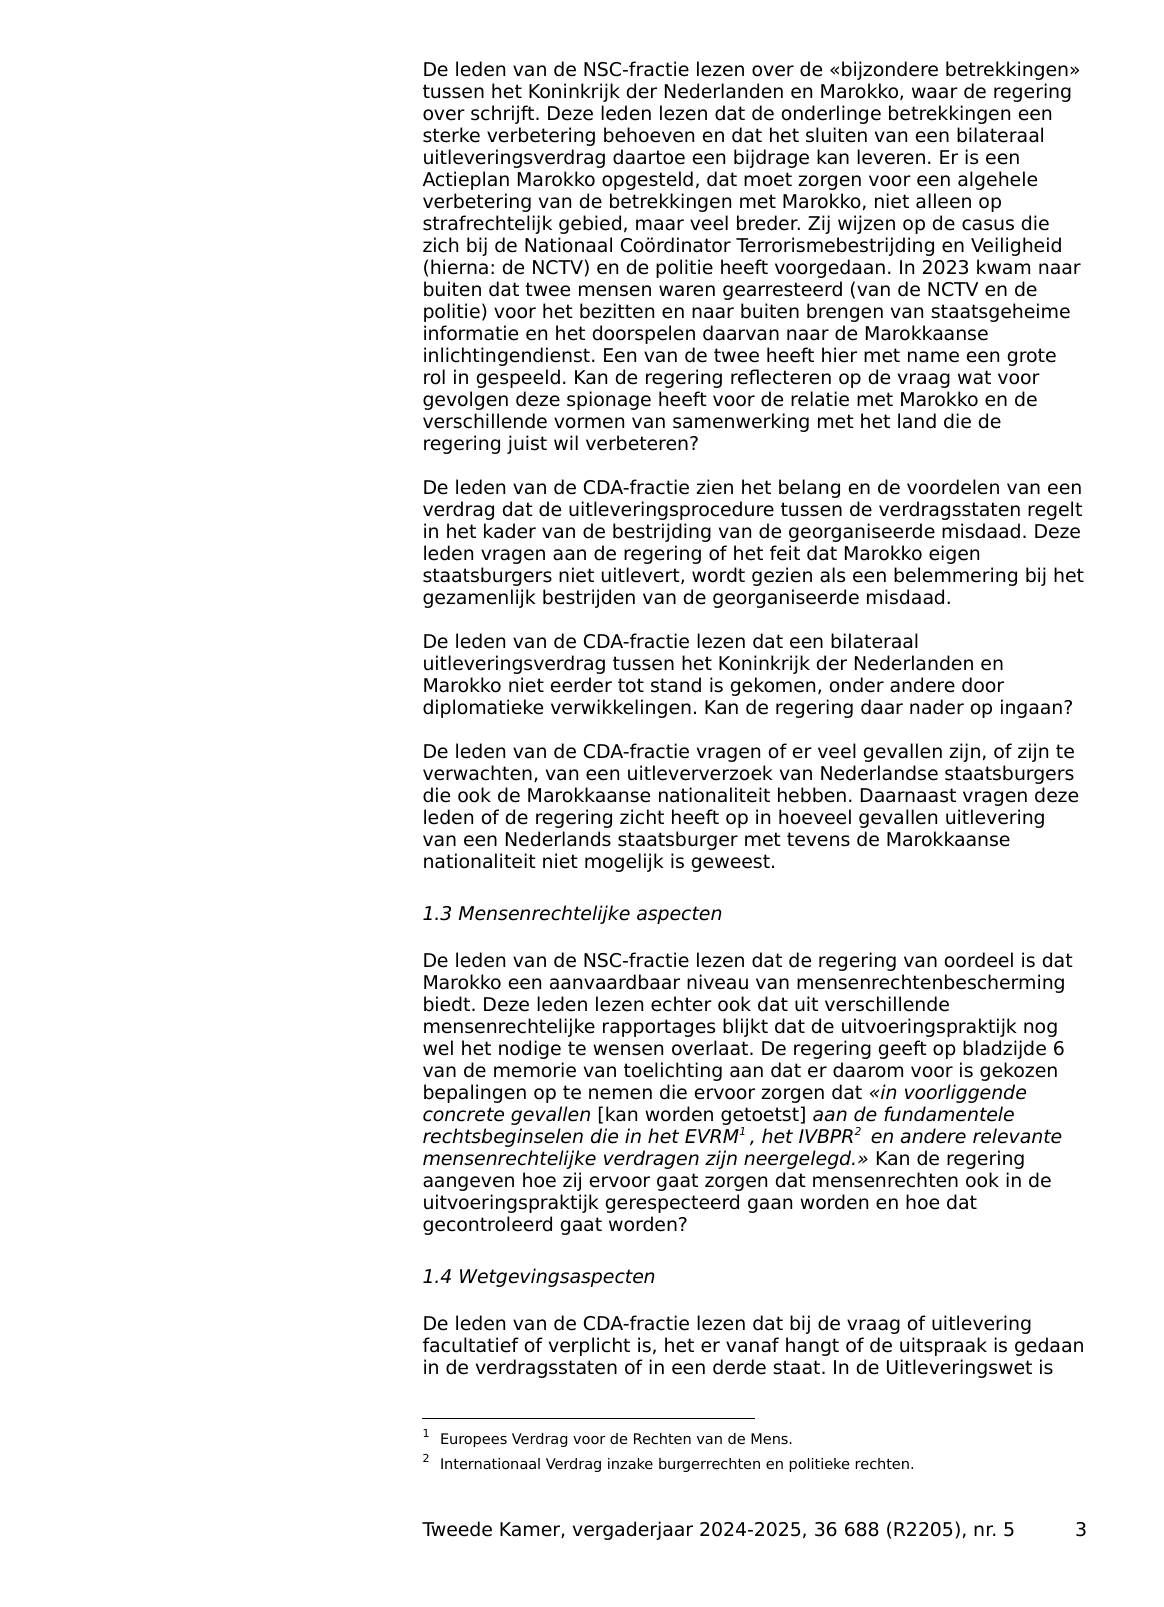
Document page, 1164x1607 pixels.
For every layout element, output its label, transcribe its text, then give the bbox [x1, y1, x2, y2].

text De leden van de CDA-fractie vragen of er veel gevallen zijn, of zijn te verwachten, van een uitleververzoek van Nederlandse staatsburgers die ook de Marokkaanse nationaliteit hebben. Daarnaast vragen deze leden of de regering zicht heeft op in hoeveel gevallen uitlevering van een Nederlands staatsburger met tevens de Marokkaanse nationaliteit niet mogelijk is geweest. [422, 741, 1087, 873]
text De leden van de NSC-fractie lezen dat de regering van oordeel is dat Marokko een aanvaardbaar niveau van mensenrechtenbescherming biedt. Deze leden lezen echter ook dat uit verschillende mensenrechtelijke rapportages blijkt dat de uitvoeringspraktijk nog wel het nodige te wensen overlaat. De regering geeft op bladzijde 6 van de memorie van toelichting aan dat er daarom voor is gekozen bepalingen op te nemen die ervoor zorgen dat «in voorliggende concrete gevallen [kan worden getoetst] aan de fundamentele rechtsbeginselen die in het EVRM, het IVBPR en andere relevante mensenrechtelijke verdragen zijn neergelegd.» Kan de regering aangeven hoe zij ervoor gaat zorgen dat mensenrechten ook in de uitvoeringspraktijk gerespecteerd gaan worden en hoe dat gecontroleerd gaat worden? [422, 950, 1087, 1236]
text Internationaal Verdrag inzake burgerrechten en politieke rechten. [422, 1452, 1087, 1474]
subtitle 1.3 Mensenrechtelijke aspecten [422, 903, 1087, 925]
text De leden van de CDA-fractie zien het belang en de voordelen van een verdrag dat de uitleveringsprocedure tussen de verdragsstaten regelt in het kader van de bestrijding van de georganiseerde misdaad. Deze leden vragen aan de regering of het feit dat Marokko eigen staatsburgers niet uitlevert, wordt gezien als een belemmering bij het gezamenlijk bestrijden van de georganiseerde misdaad. [422, 477, 1087, 609]
text De leden van de CDA-fractie lezen dat bij de vraag of uitlevering facultatief of verplicht is, het er vanaf hangt of de uitspraak is gedaan in de verdragsstaten of in een derde staat. In de Uitleveringswet is [422, 1313, 1087, 1378]
text De leden van de NSC-fractie lezen over de «bijzondere betrekkingen» tussen het Koninkrijk der Nederlanden en Marokko, waar de regering over schrijft. Deze leden lezen dat de onderlinge betrekkingen een sterke verbetering behoeven en dat het sluiten van een bilateraal uitleveringsverdrag daartoe een bijdrage kan leveren. Er is een Actieplan Marokko opgesteld, dat moet zorgen voor een algehele verbetering van de betrekkingen met Marokko, niet alleen op strafrechtelijk gebied, maar veel breder. Zij wijzen op de casus die zich bij de Nationaal Coördinator Terrorismebestrijding en Veiligheid (hierna: de NCTV) en de politie heeft voorgedaan. In 2023 kwam naar buiten dat twee mensen waren gearresteerd (van de NCTV en de politie) voor het bezitten en naar buiten brengen van staatsgeheime informatie en het doorspelen daarvan naar de Marokkaanse inlichtingendienst. Een van de twee heeft hier met name een grote rol in gespeeld. Kan de regering reflecteren op de vraag wat voor gevolgen deze spionage heeft voor de relatie met Marokko en de verschillende vormen van samenwerking met het land die de regering juist wil verbeteren? [422, 59, 1087, 455]
subtitle 1.4 Wetgevingsaspecten [422, 1266, 1087, 1288]
text Europees Verdrag voor de Rechten van de Mens. [422, 1427, 1087, 1449]
text De leden van de CDA-fractie lezen dat een bilateraal uitleveringsverdrag tussen het Koninkrijk der Nederlanden en Marokko niet eerder tot stand is gekomen, onder andere door diplomatieke verwikkelingen. Kan de regering daar nader op ingaan? [422, 631, 1087, 719]
